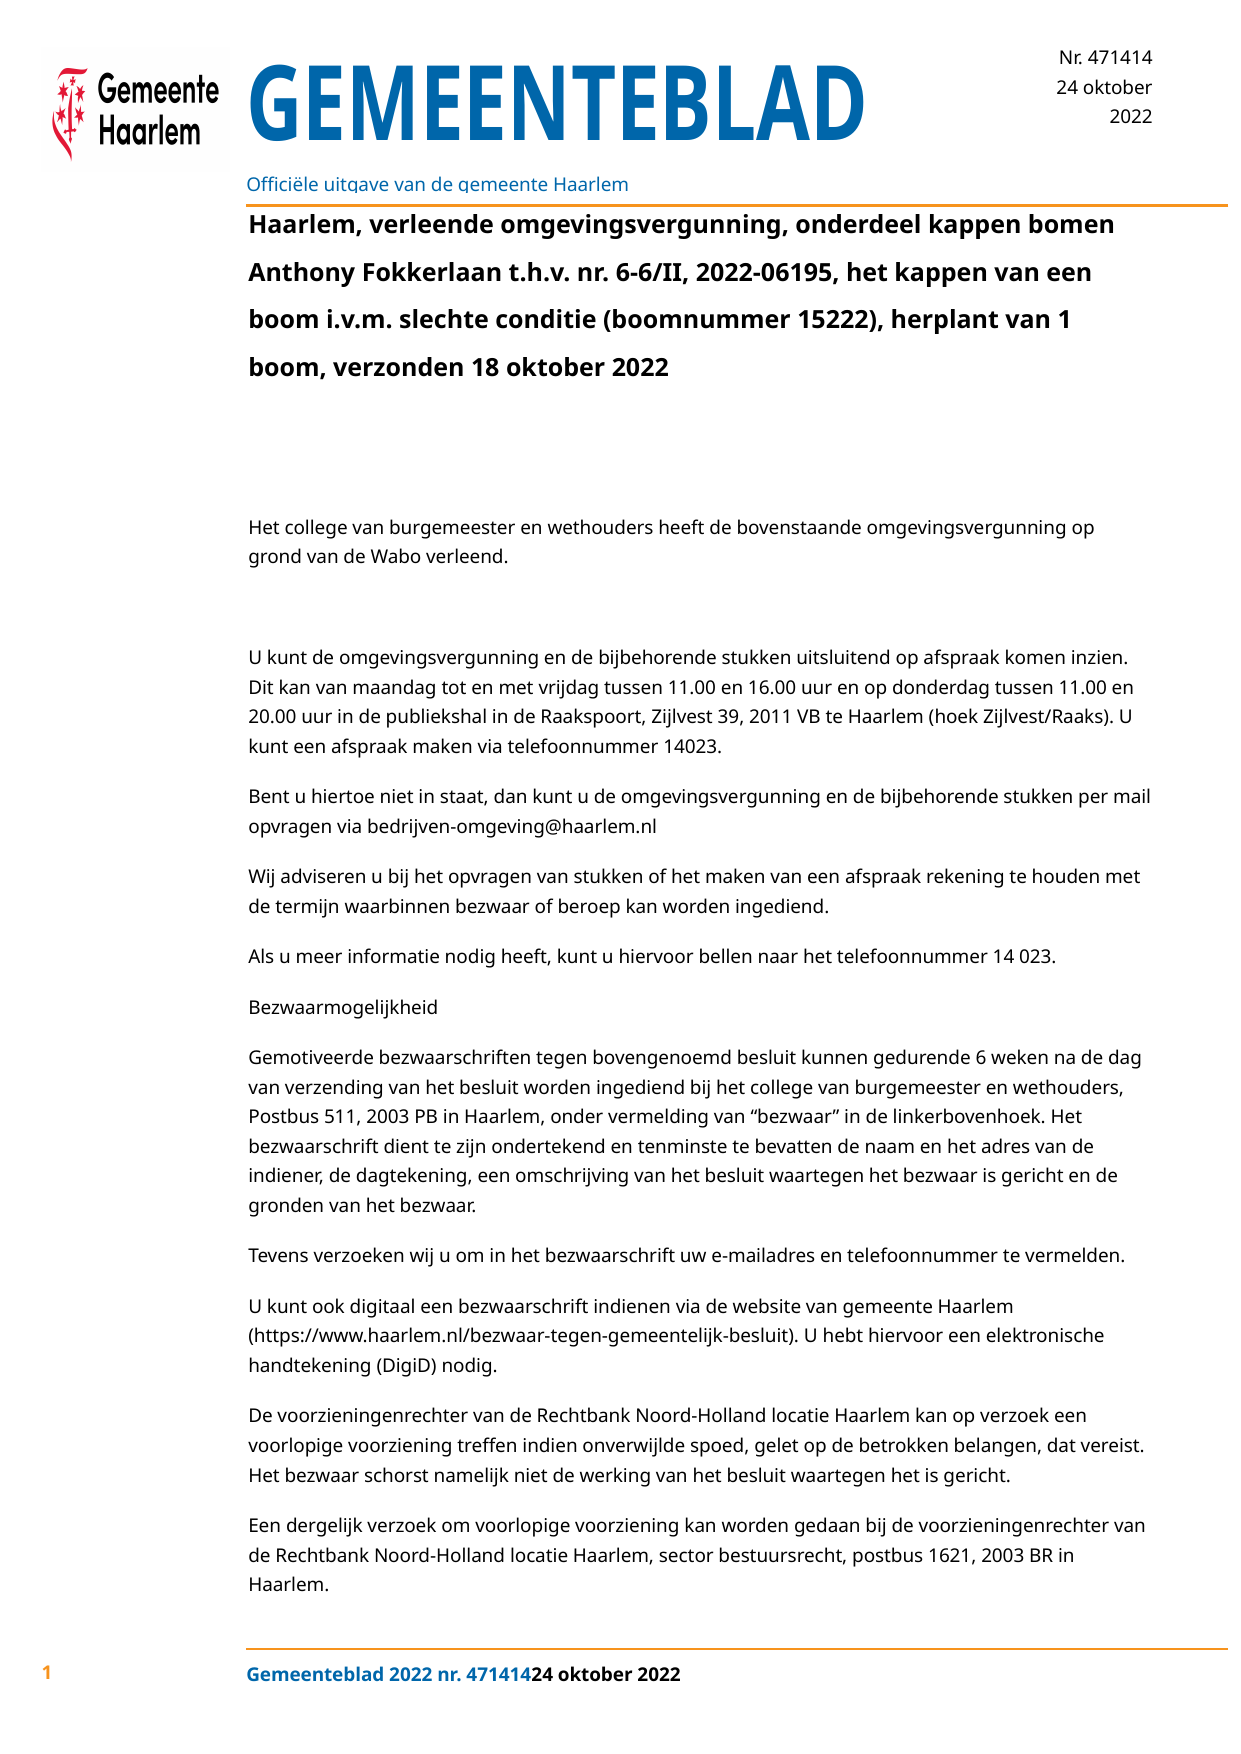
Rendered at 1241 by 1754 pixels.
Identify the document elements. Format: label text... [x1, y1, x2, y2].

text Als u meer informatie nodig heeft, kunt u hiervoor bellen naar het telefoonnummer 14 023. [248, 943, 1152, 969]
text Het college van burgemeester en wethouders heeft de bovenstaande omgevingsvergunning op grond van de Wabo verleend. [248, 514, 1152, 569]
picture [41, 47, 231, 172]
text Gemotiveerde bezwaarschriften tegen bovengenoemd besluit kunnen gedurende 6 weken na de dag van verzending van het besluit worden ingediend bij het college van burgemeester en wethouders, Postbus 511, 2003 PB in Haarlem, onder vermelding van “bezwaar” in de linkerbovenhoek. Het bezwaarschrift dient te zijn ondertekend en tenminste te bevatten de naam en het adres van de indiener, de dagtekening, een omschrijving van het besluit waartegen het bezwaar is gericht en de gronden van het bezwaar. [248, 1044, 1152, 1218]
text Een dergelijk verzoek om voorlopige voorziening kan worden gedaan bij de voorzieningenrechter van de Rechtbank Noord-Holland locatie Haarlem, sector bestuursrecht, postbus 1621, 2003 BR in Haarlem. [248, 1512, 1152, 1597]
text De voorzieningenrechter van de Rechtbank Noord-Holland locatie Haarlem kan op verzoek een voorlopige voorziening treffen indien onverwijlde spoed, gelet op de betrokken belangen, dat vereist. Het bezwaar schorst namelijk niet de werking van het besluit waartegen het is gericht. [248, 1403, 1152, 1488]
text Wij adviseren u bij het opvragen van stukken of het maken van een afspraak rekening te houden met de termijn waarbinnen bezwaar of beroep kan worden ingediend. [248, 863, 1152, 919]
text Haarlem, verleende omgevingsvergunning, onderdeel kappen bomen Anthony Fokkerlaan t.h.v. nr. 6-6/II, 2022-06195, het kappen van een boom i.v.m. slechte conditie (boomnummer 15222), herplant van 1 boom, verzonden 18 oktober 2022 [248, 207, 1152, 384]
text U kunt de omgevingsvergunning en de bijbehorende stukken uitsluitend op afspraak komen inzien. Dit kan van maandag tot en met vrijdag tussen 11.00 en 16.00 uur en op donderdag tussen 11.00 en 20.00 uur in de publiekshal in de Raakspoort, Zijlvest 39, 2011 VB te Haarlem (hoek Zijlvest/Raaks). U kunt een afspraak maken via telefoonnummer 14023. [248, 644, 1152, 759]
text Bent u hiertoe niet in staat, dan kunt u de omgevingsvergunning en de bijbehorende stukken per mail opvragen via bedrijven-omgeving@haarlem.nl [248, 783, 1152, 839]
text Bezwaarmogelijkheid [248, 994, 1152, 1020]
text Tevens verzoeken wij u om in het bezwaarschrift uw e-mailadres en telefoonnummer te vermelden. [248, 1243, 1152, 1268]
text U kunt ook digitaal een bezwaarschrift indienen via de website van gemeente Haarlem (https://www.haarlem.nl/bezwaar-tegen-gemeentelijk-besluit). U hebt hiervoor een elektronische handtekening (DigiD) nodig. [248, 1293, 1152, 1378]
